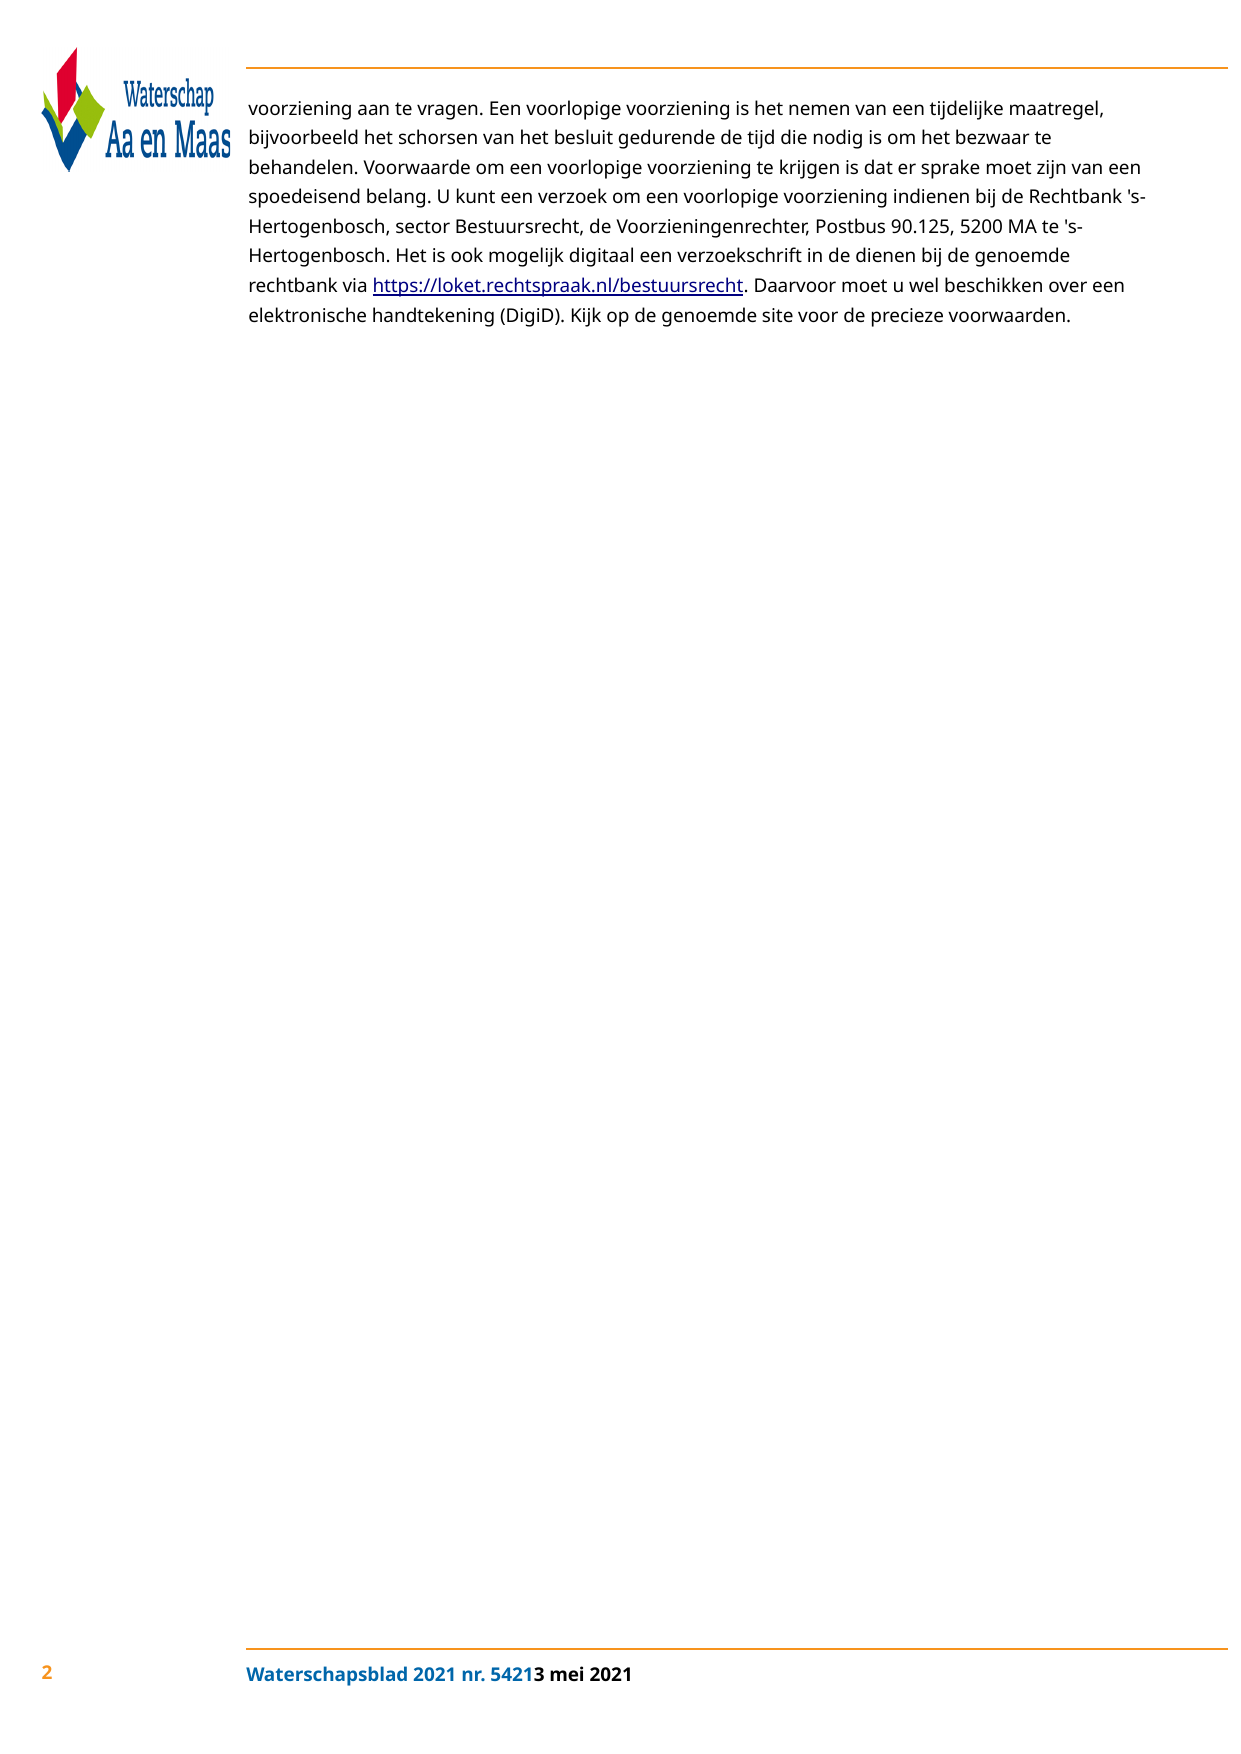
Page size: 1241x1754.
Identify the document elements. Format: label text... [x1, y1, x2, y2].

picture [41, 47, 231, 172]
text voorziening aan te vragen. Een voorlopige voorziening is het nemen van een tijdelijke maatregel, bijvoorbeeld het schorsen van het besluit gedurende de tijd die nodig is om het bezwaar te behandelen. Voorwaarde om een voorlopige voorziening te krijgen is dat er sprake moet zijn van een spoedeisend belang. U kunt een verzoek om een voorlopige voorziening indienen bij de Rechtbank 's-Hertogenbosch, sector Bestuursrecht, de Voorzieningenrechter, Postbus 90.125, 5200 MA te 's-Hertogenbosch. Het is ook mogelijk digitaal een verzoekschrift in de dienen bij de genoemde rechtbank via https://loket.rechtspraak.nl/bestuursrecht. Daarvoor moet u wel beschikken over een elektronische handtekening (DigiD). Kijk op de genoemde site voor de precieze voorwaarden. [248, 95, 1152, 328]
